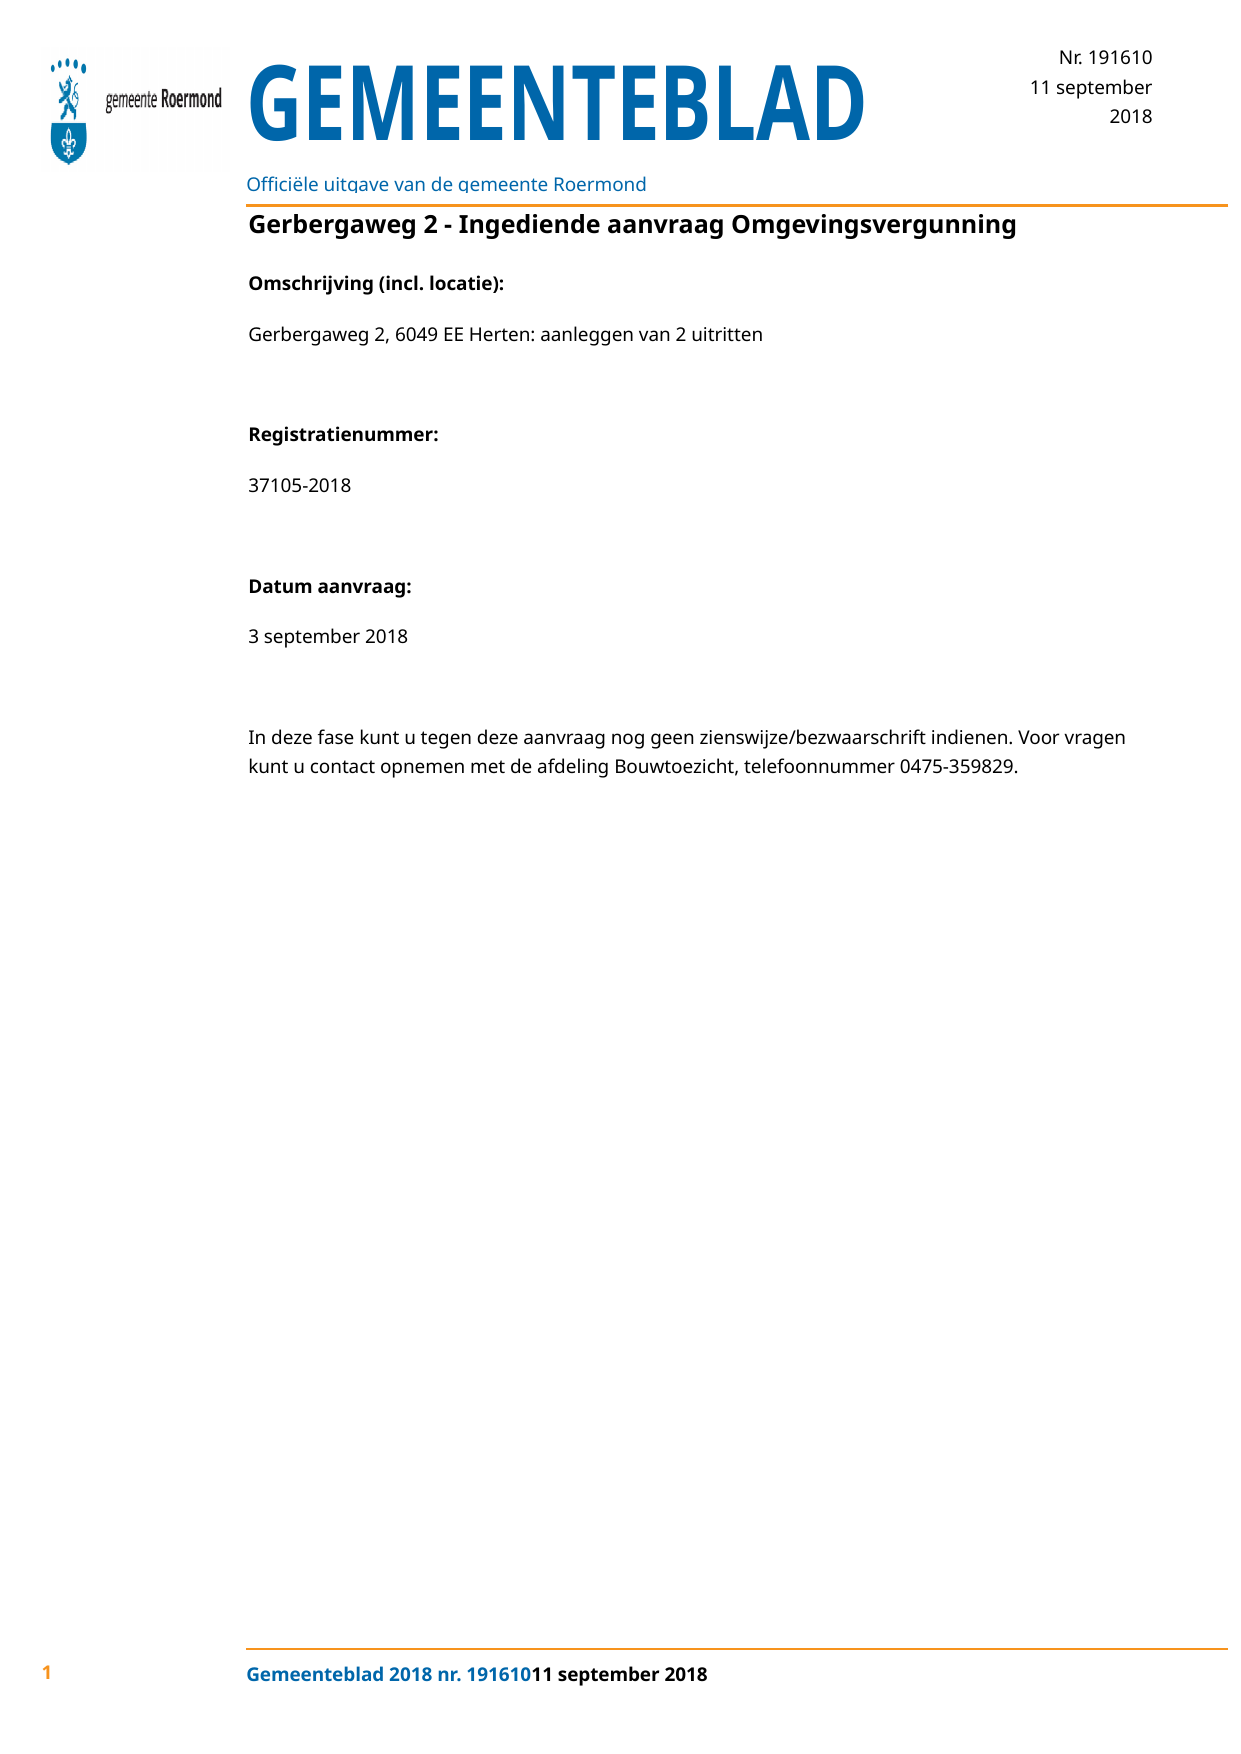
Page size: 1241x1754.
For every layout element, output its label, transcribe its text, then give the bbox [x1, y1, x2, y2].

text Gerbergaweg 2 - Ingediende aanvraag Omgevingsvergunning [248, 207, 1152, 241]
text 37105-2018 [248, 472, 1152, 498]
text Omschrijving (incl. locatie): [248, 270, 1152, 296]
text Registratienummer: [248, 422, 1152, 447]
text Gerbergaweg 2, 6049 EE Herten: aanleggen van 2 uitritten [248, 321, 1152, 346]
text Datum aanvraag: [248, 573, 1152, 598]
picture [41, 47, 231, 172]
text In deze fase kunt u tegen deze aanvraag nog geen zienswijze/bezwaarschrift indienen. Voor vragen kunt u contact opnemen met de afdeling Bouwtoezicht, telefoonnummer 0475-359829. [248, 724, 1152, 779]
text 3 september 2018 [248, 623, 1152, 649]
